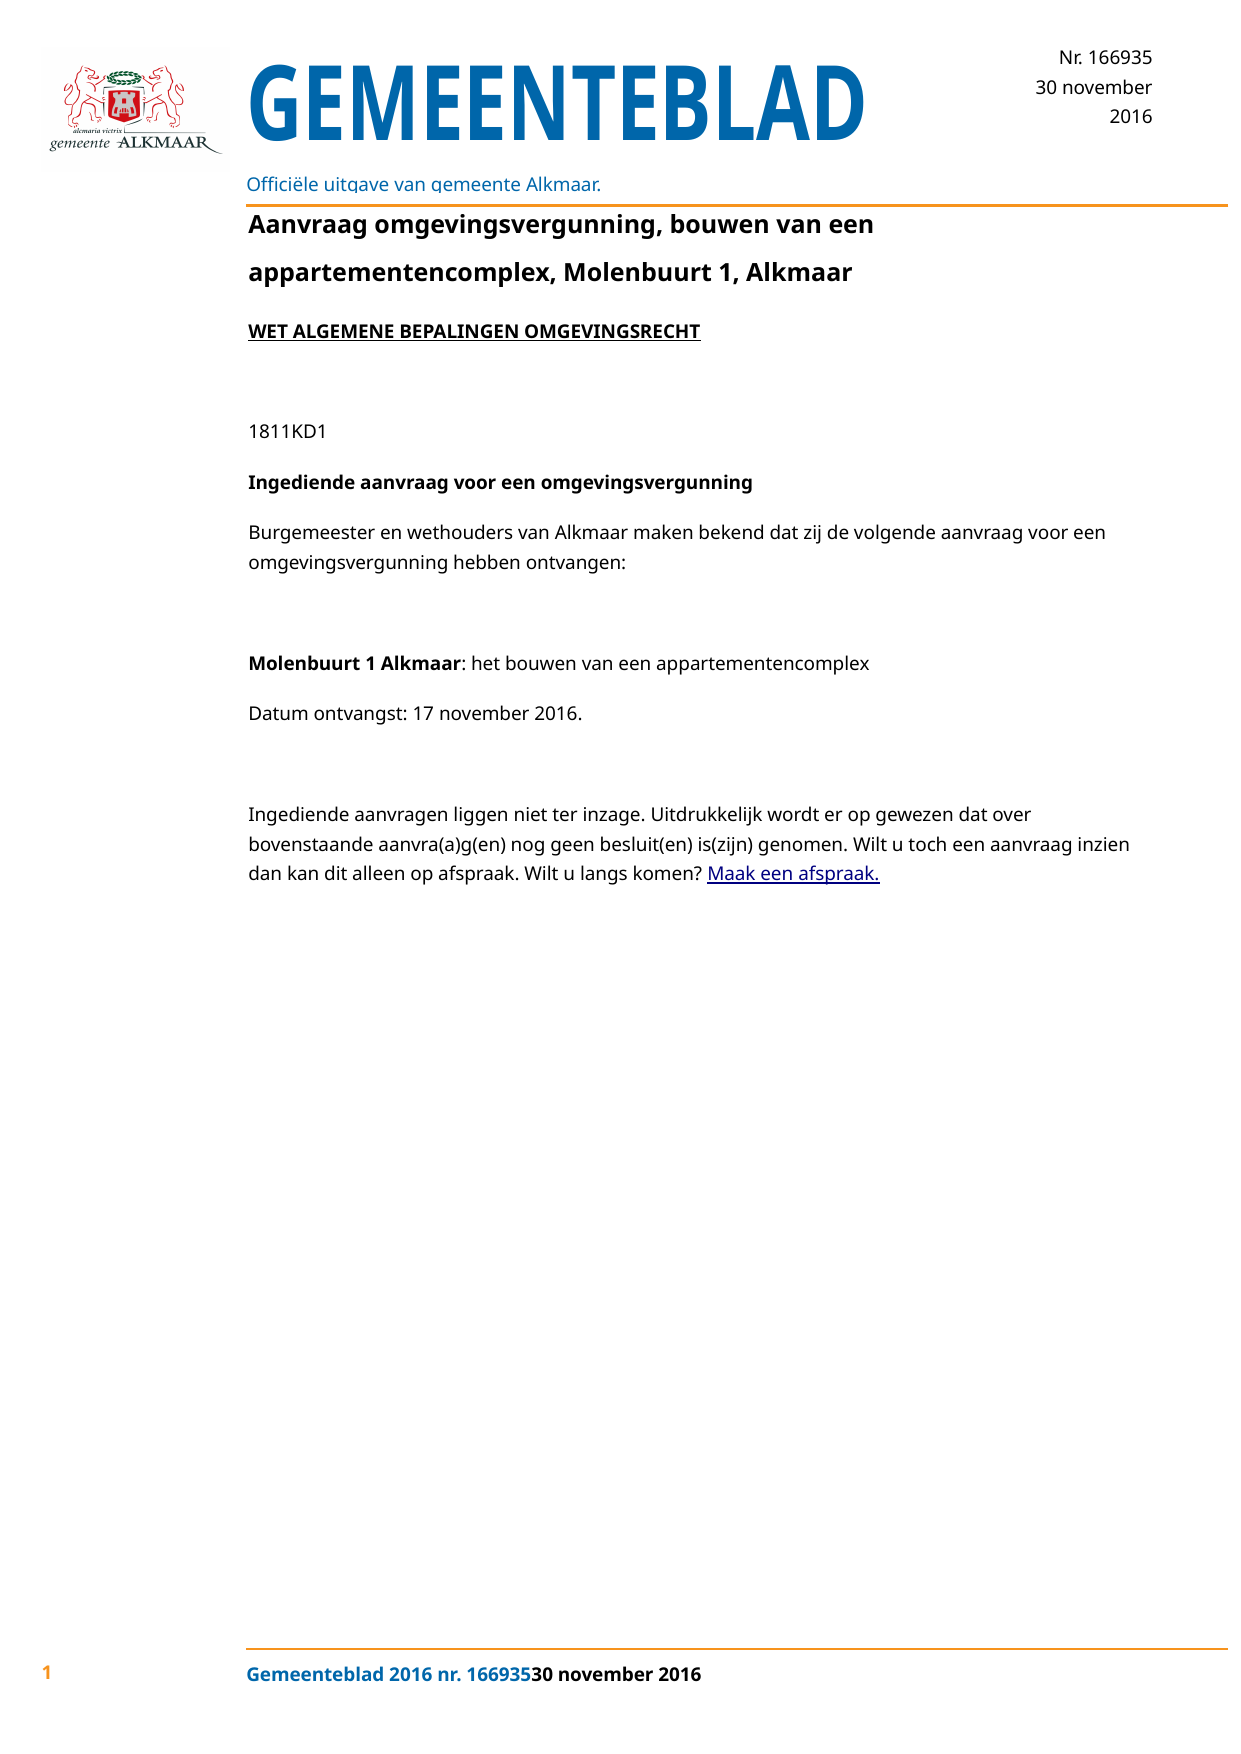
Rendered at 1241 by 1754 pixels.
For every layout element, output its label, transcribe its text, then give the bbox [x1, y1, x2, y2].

text Aanvraag omgevingsvergunning, bouwen van een appartementencomplex, Molenbuurt 1, Alkmaar [248, 207, 1152, 288]
text Ingediende aanvragen liggen niet ter inzage. Uitdrukkelijk wordt er op gewezen dat over bovenstaande aanvra(a)g(en) nog geen besluit(en) is(zijn) genomen. Wilt u toch een aanvraag inzien dan kan dit alleen op afspraak. Wilt u langs komen? Maak een afspraak. [248, 801, 1152, 886]
text Burgemeester en wethouders van Alkmaar maken bekend dat zij de volgende aanvraag voor een omgevingsvergunning hebben ontvangen: [248, 519, 1152, 575]
text Datum ontvangst: 17 november 2016. [248, 700, 1152, 726]
text WET ALGEMENE BEPALINGEN OMGEVINGSRECHT [248, 318, 1152, 344]
text Molenbuurt 1 Alkmaar: het bouwen van een appartementencomplex [248, 650, 1152, 676]
text 1811KD1 [248, 419, 1152, 444]
picture [41, 47, 231, 172]
text Ingediende aanvraag voor een omgevingsvergunning [248, 469, 1152, 495]
